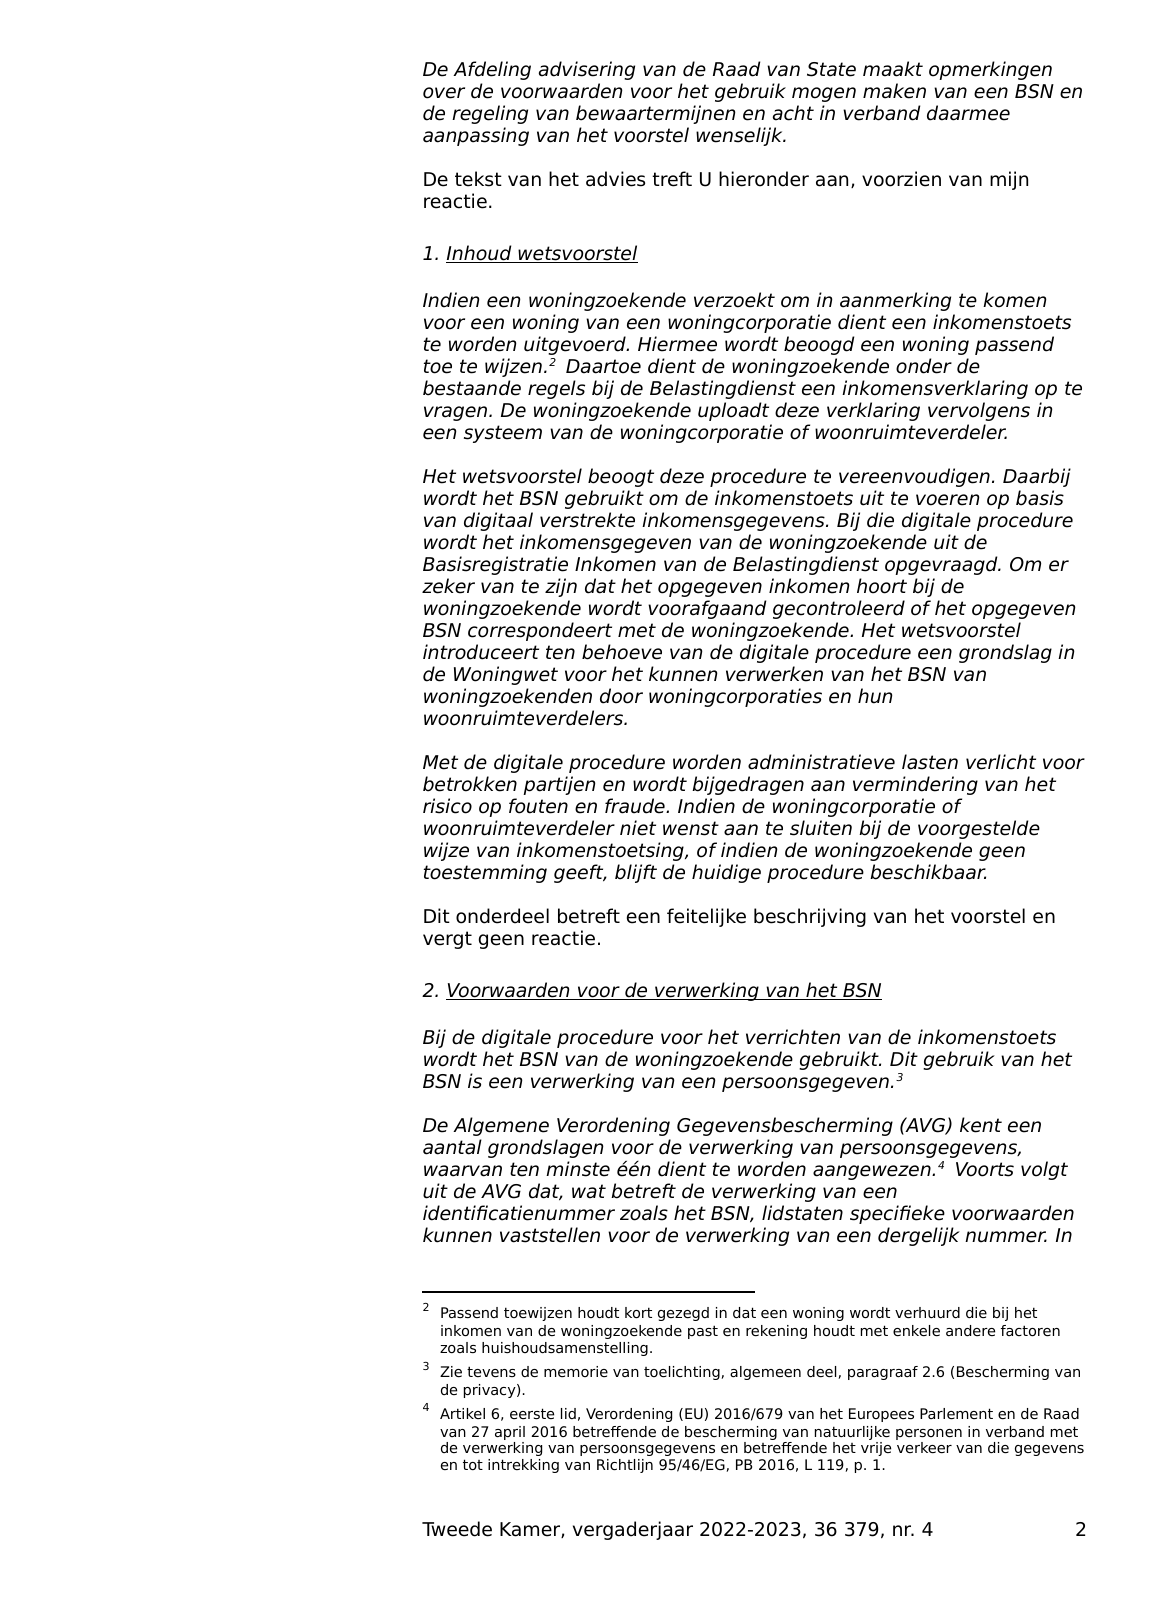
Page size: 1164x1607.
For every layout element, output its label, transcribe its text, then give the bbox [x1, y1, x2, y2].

text Met de digitale procedure worden administratieve lasten verlicht voor betrokken partijen en wordt bijgedragen aan vermindering van het risico op fouten en fraude. Indien de woningcorporatie of woonruimteverdeler niet wenst aan te sluiten bij de voorgestelde wijze van inkomenstoetsing, of indien de woningzoekende geen toestemming geeft, blijft de huidige procedure beschikbaar. [422, 752, 1087, 884]
text De Afdeling advisering van de Raad van State maakt opmerkingen over de voorwaarden voor het gebruik mogen maken van een BSN en de regeling van bewaartermijnen en acht in verband daarmee aanpassing van het voorstel wenselijk. [422, 59, 1087, 147]
text Dit onderdeel betreft een feitelijke beschrijving van het voorstel en vergt geen reactie. [422, 906, 1087, 950]
text Indien een woningzoekende verzoekt om in aanmerking te komen voor een woning van een woningcorporatie dient een inkomenstoets te worden uitgevoerd. Hiermee wordt beoogd een woning passend toe te wijzen. Daartoe dient de woningzoekende onder de bestaande regels bij de Belastingdienst een inkomensverklaring op te vragen. De woningzoekende uploadt deze verklaring vervolgens in een systeem van de woningcorporatie of woonruimteverdeler. [422, 290, 1087, 444]
text Het wetsvoorstel beoogt deze procedure te vereenvoudigen. Daarbij wordt het BSN gebruikt om de inkomenstoets uit te voeren op basis van digitaal verstrekte inkomensgegevens. Bij die digitale procedure wordt het inkomensgegeven van de woningzoekende uit de Basisregistratie Inkomen van de Belastingdienst opgevraagd. Om er zeker van te zijn dat het opgegeven inkomen hoort bij de woningzoekende wordt voorafgaand gecontroleerd of het opgegeven BSN correspondeert met de woningzoekende. Het wetsvoorstel introduceert ten behoeve van de digitale procedure een grondslag in de Woningwet voor het kunnen verwerken van het BSN van woningzoekenden door woningcorporaties en hun woonruimteverdelers. [422, 466, 1087, 730]
text Passend toewijzen houdt kort gezegd in dat een woning wordt verhuurd die bij het inkomen van de woningzoekende past en rekening houdt met enkele andere factoren zoals huishoudsamenstelling. [422, 1301, 1087, 1357]
subtitle 1. Inhoud wetsvoorstel [422, 243, 1087, 265]
text De Algemene Verordening Gegevensbescherming (AVG) kent een aantal grondslagen voor de verwerking van persoonsgegevens, waarvan ten minste één dient te worden aangewezen. Voorts volgt uit de AVG dat, wat betreft de verwerking van een identificatienummer zoals het BSN, lidstaten specifieke voorwaarden kunnen vaststellen voor de verwerking van een dergelijk nummer. In [422, 1115, 1087, 1247]
text Bij de digitale procedure voor het verrichten van de inkomenstoets wordt het BSN van de woningzoekende gebruikt. Dit gebruik van het BSN is een verwerking van een persoonsgegeven. [422, 1027, 1087, 1093]
text De tekst van het advies treft U hieronder aan, voorzien van mijn reactie. [422, 169, 1087, 213]
text Zie tevens de memorie van toelichting, algemeen deel, paragraaf 2.6 (Bescherming van de privacy). [422, 1360, 1087, 1399]
subtitle 2. Voorwaarden voor de verwerking van het BSN [422, 980, 1087, 1002]
text Artikel 6, eerste lid, Verordening (EU) 2016/679 van het Europees Parlement en de Raad van 27 april 2016 betreffende de bescherming van natuurlijke personen in verband met de verwerking van persoonsgegevens en betreffende het vrije verkeer van die gegevens en tot intrekking van Richtlijn 95/46/EG, PB 2016, L 119, p. 1. [422, 1402, 1087, 1474]
